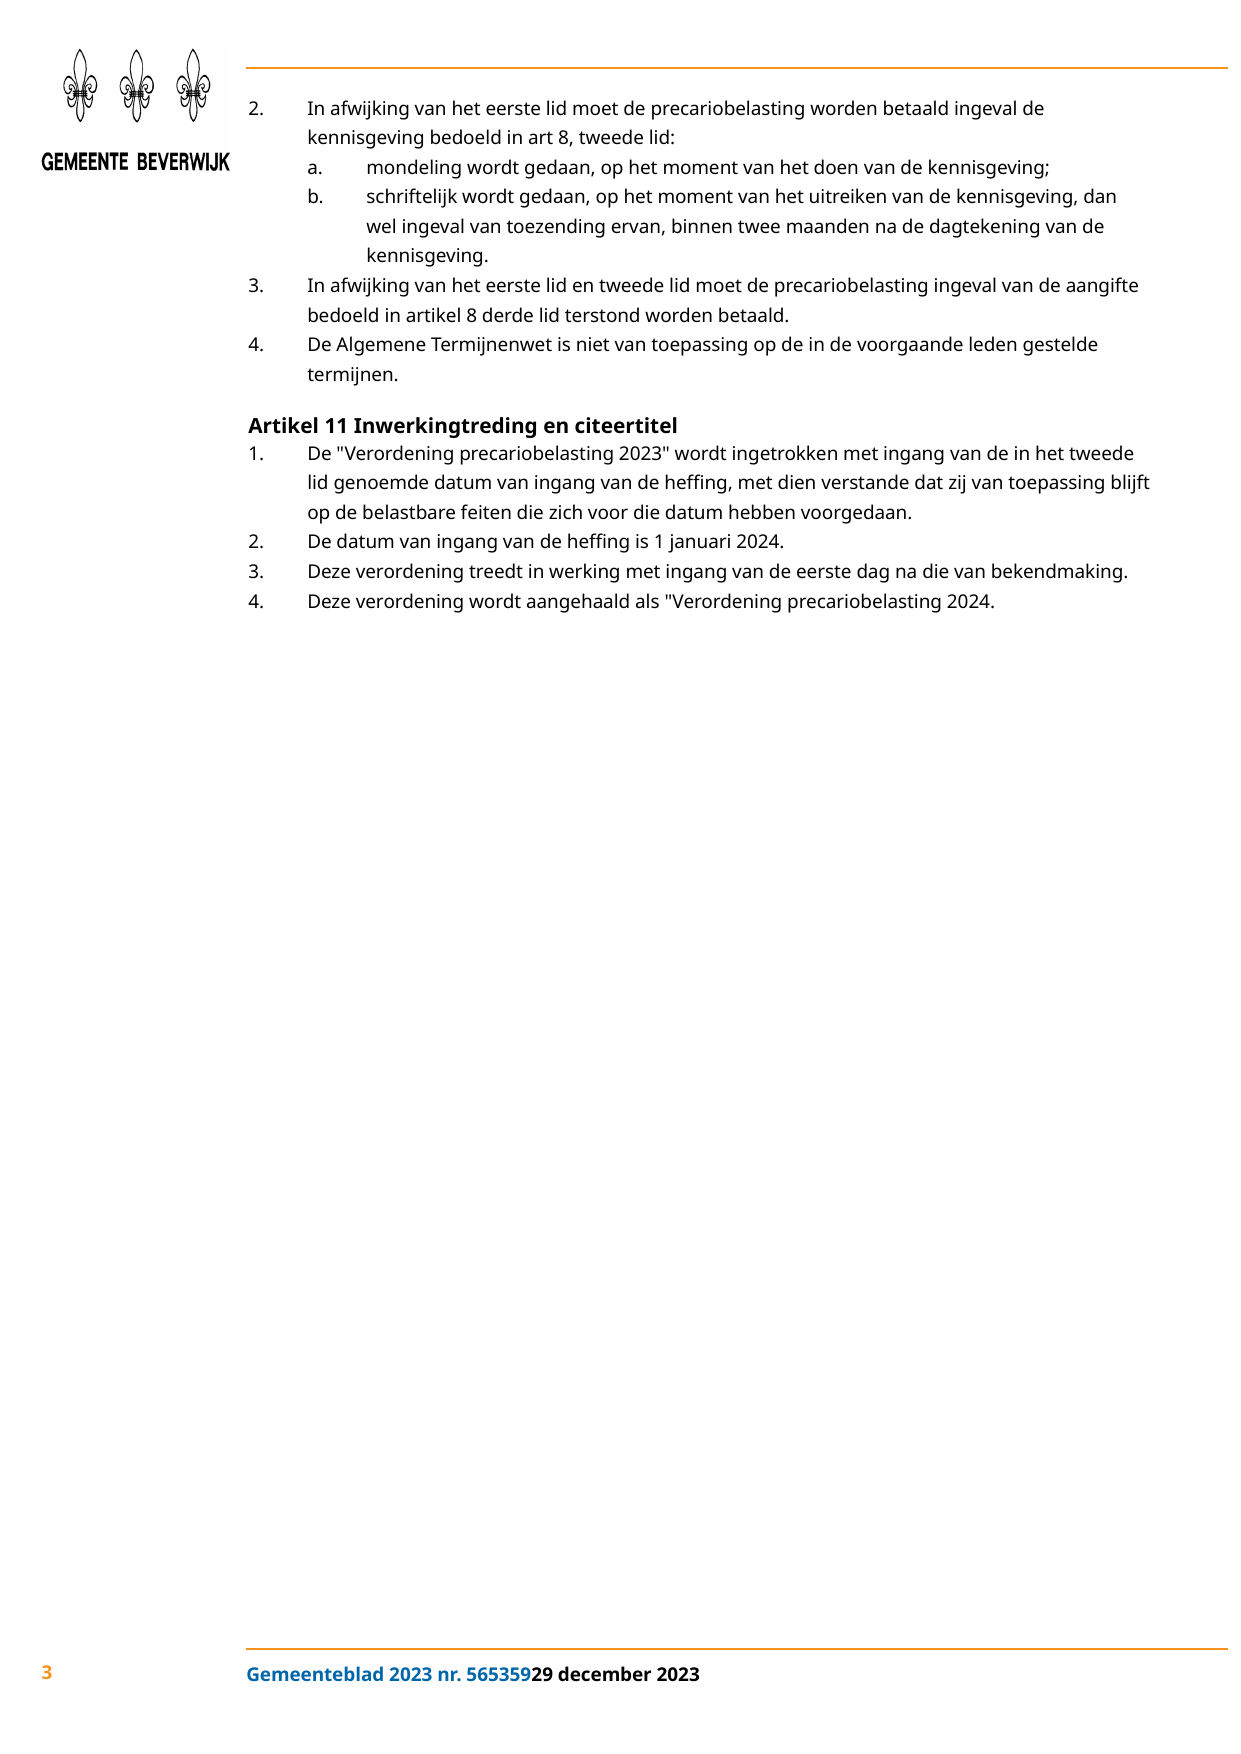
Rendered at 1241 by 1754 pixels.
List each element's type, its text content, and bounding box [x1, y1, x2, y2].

list Deze verordening wordt aangehaald als "Verordening precariobelasting 2024. [248, 588, 1152, 613]
list In afwijking van het eerste lid moet de precariobelasting worden betaald ingeval de kennisgeving bedoeld in art 8, tweede lid: [248, 95, 1152, 150]
picture [41, 47, 231, 172]
list De Algemene Termijnenwet is niet van toepassing op de in de voorgaande leden gestelde termijnen. [248, 331, 1152, 387]
list Deze verordening treedt in werking met ingang van de eerste dag na die van bekendmaking. [248, 558, 1152, 584]
list De datum van ingang van de heffing is 1 januari 2024. [248, 529, 1152, 554]
list schriftelijk wordt gedaan, op het moment van het uitreiken van de kennisgeving, dan wel ingeval van toezending ervan, binnen twee maanden na de dagtekening van de kennisgeving. [307, 183, 1152, 268]
list mondeling wordt gedaan, op het moment van het doen van de kennisgeving; [307, 154, 1152, 180]
text Artikel 11 Inwerkingtreding en citeertitel [248, 411, 1152, 440]
list De "Verordening precariobelasting 2023" wordt ingetrokken met ingang van de in het tweede lid genoemde datum van ingang van de heffing, met dien verstande dat zij van toepassing blijft op de belastbare feiten die zich voor die datum hebben voorgedaan. [248, 440, 1152, 525]
list In afwijking van het eerste lid en tweede lid moet de precariobelasting ingeval van de aangifte bedoeld in artikel 8 derde lid terstond worden betaald. [248, 272, 1152, 328]
